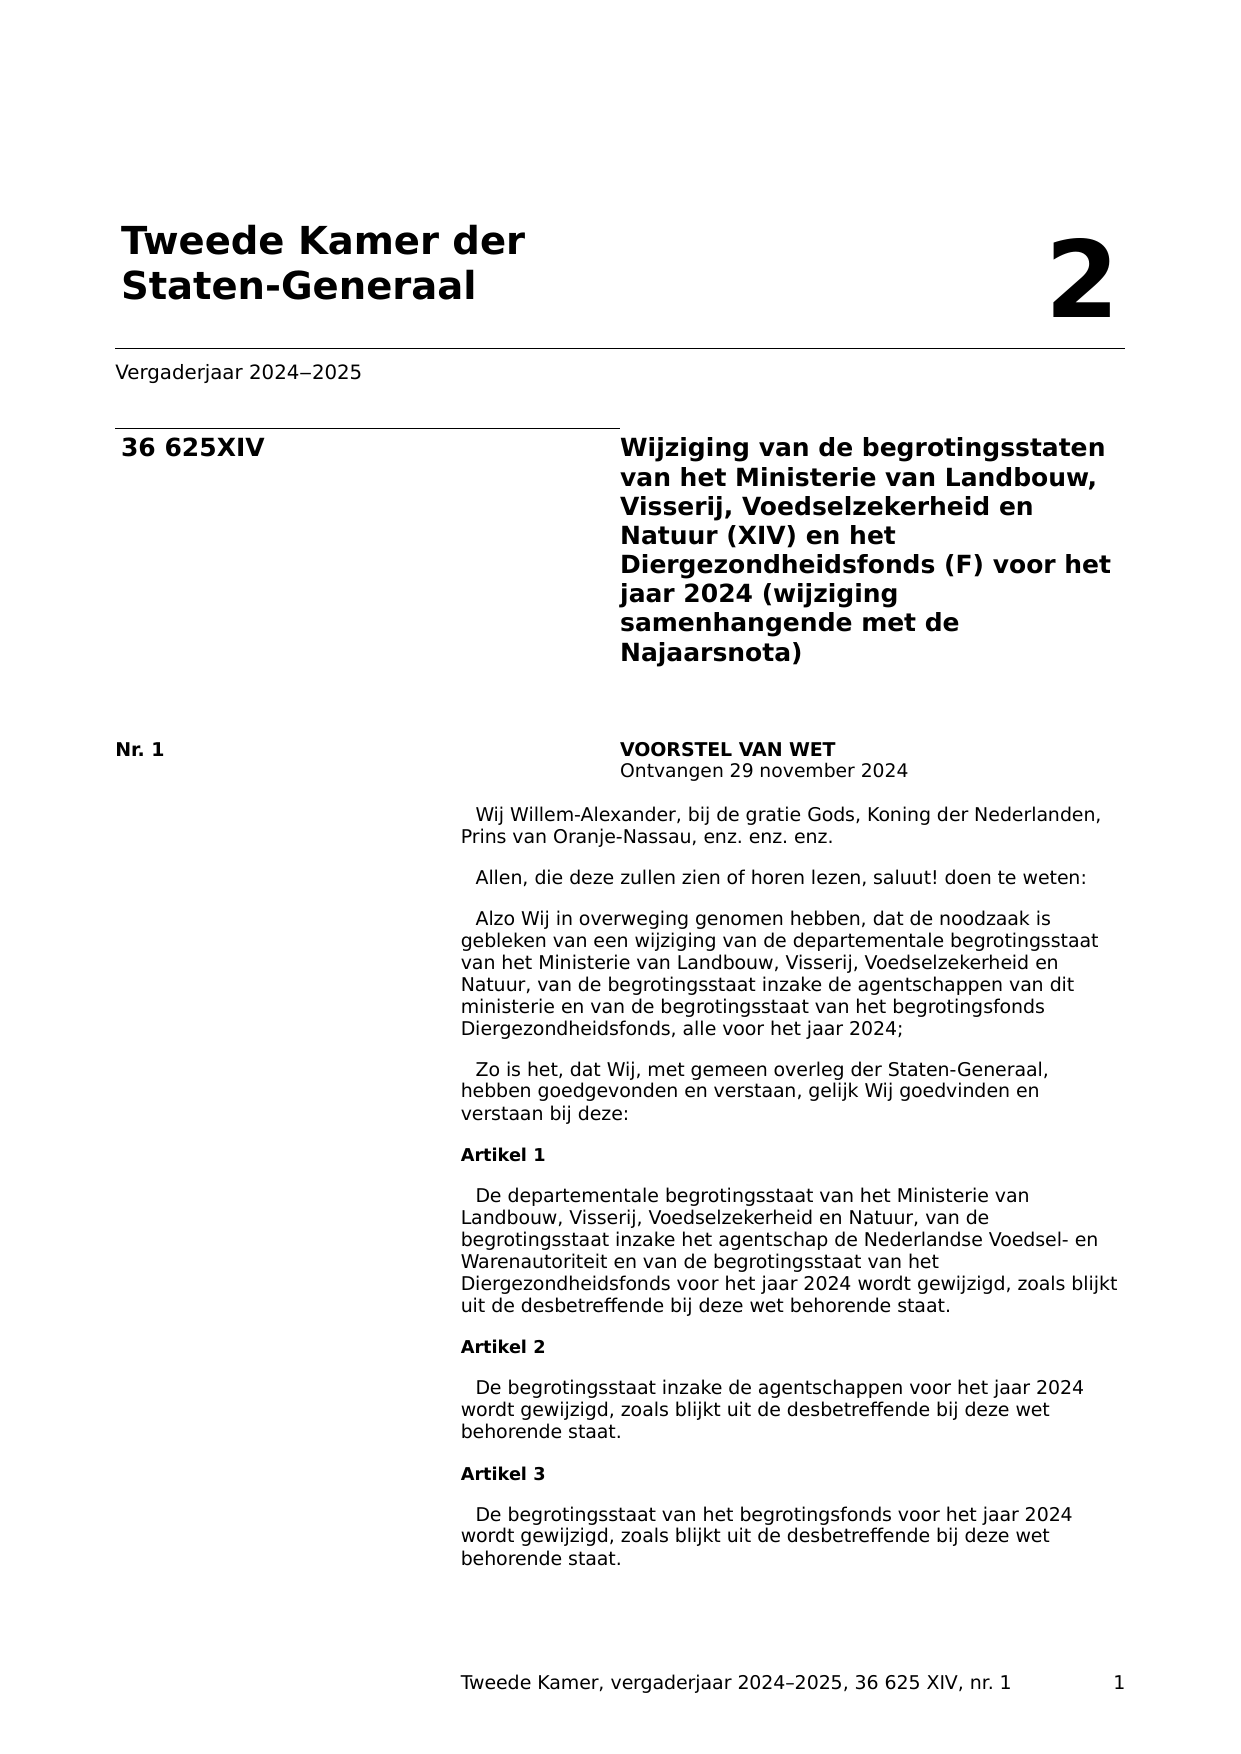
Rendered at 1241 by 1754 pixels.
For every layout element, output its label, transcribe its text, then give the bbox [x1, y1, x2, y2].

title Artikel 1 [461, 1143, 1125, 1166]
table_header Wijziging van de begrotingsstaten van het Ministerie van Landbouw, Visserij, Voedselzekerheid en Natuur (XIV) en het Diergezondheidsfonds (F) voor het jaar 2024 (wijziging samenhangende met de Najaarsnota) [620, 428, 1125, 673]
table_cell Vergaderjaar 2024‒2025 [115, 349, 1125, 384]
text Wij Willem-Alexander, bij de gratie Gods, Koning der Nederlanden, Prins van Oranje-Nassau, enz. enz. enz. [461, 804, 1125, 848]
text Allen, die deze zullen zien of horen lezen, saluut! doen te weten: [461, 867, 1125, 889]
title Artikel 3 [461, 1462, 1125, 1485]
table_header Tweede Kamer der Staten-Generaal [115, 213, 620, 348]
table_header 2 [620, 213, 1125, 348]
text Alzo Wij in overweging genomen hebben, dat de noodzaak is gebleken van een wijziging van de departementale begrotingsstaat van het Ministerie van Landbouw, Visserij, Voedselzekerheid en Natuur, van de begrotingsstaat inzake de agentschappen van dit ministerie en van de begrotingsstaat van het begrotingsfonds Diergezondheidsfonds, alle voor het jaar 2024; [461, 908, 1125, 1040]
table_header 36 625XIV [115, 429, 620, 673]
table_header Nr. 1 [115, 739, 620, 804]
text De begrotingsstaat inzake de agentschappen voor het jaar 2024 wordt gewijzigd, zoals blijkt uit de desbetreffende bij deze wet behorende staat. [461, 1377, 1125, 1443]
text Zo is het, dat Wij, met gemeen overleg der Staten-Generaal, hebben goedgevonden en verstaan, gelijk Wij goedvinden en verstaan bij deze: [461, 1058, 1125, 1124]
text De departementale begrotingsstaat van het Ministerie van Landbouw, Visserij, Voedselzekerheid en Natuur, van de begrotingsstaat inzake het agentschap de Nederlandse Voedsel- en Warenautoriteit en van de begrotingsstaat van het Diergezondheidsfonds voor het jaar 2024 wordt gewijzigd, zoals blijkt uit de desbetreffende bij deze wet behorende staat. [461, 1185, 1125, 1317]
text De begrotingsstaat van het begrotingsfonds voor het jaar 2024 wordt gewijzigd, zoals blijkt uit de desbetreffende bij deze wet behorende staat. [461, 1503, 1125, 1569]
title Artikel 2 [461, 1335, 1125, 1358]
table_header Voorstel van Wet Ontvangen 29 november 2024 [620, 739, 1125, 804]
